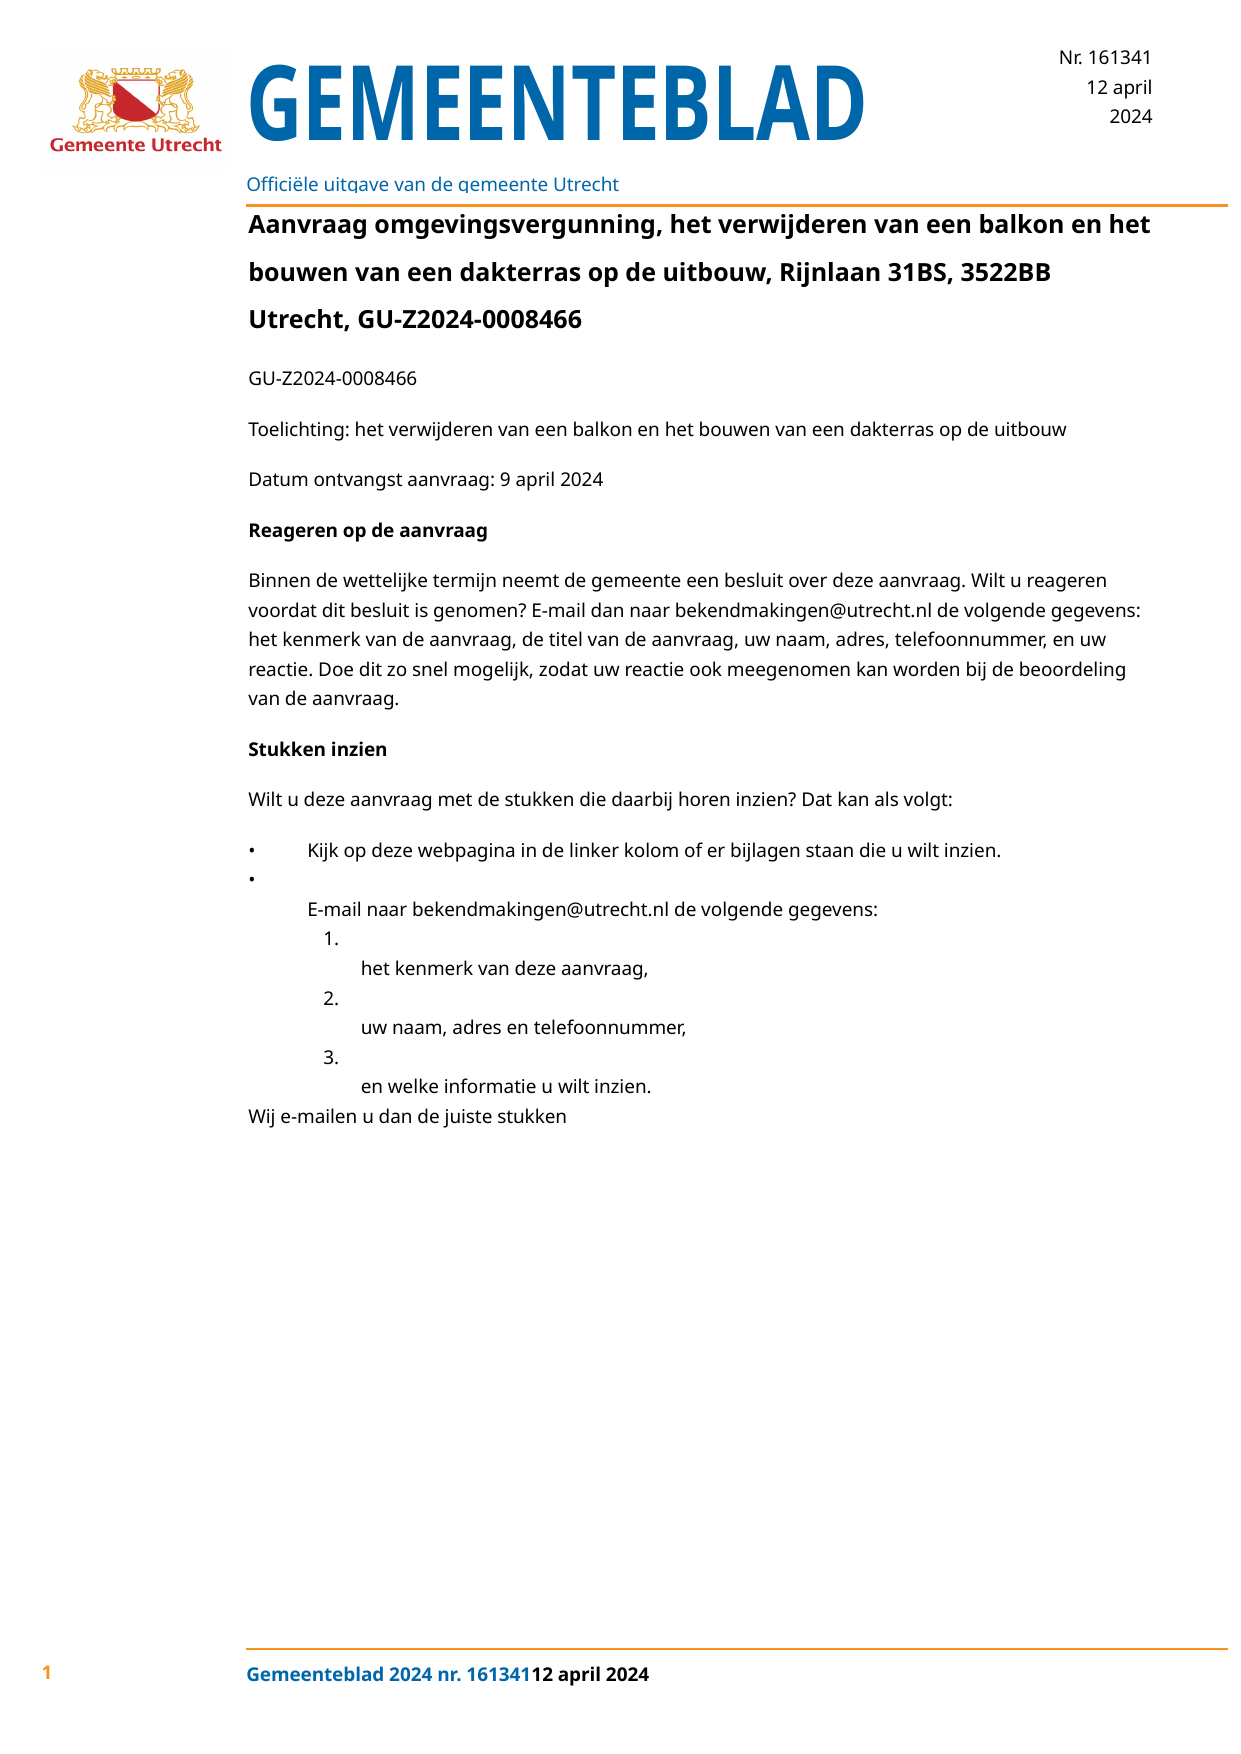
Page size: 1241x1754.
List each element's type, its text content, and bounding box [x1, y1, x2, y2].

list uw naam, adres en telefoonnummer, [323, 1014, 1152, 1040]
picture [41, 47, 231, 172]
text Toelichting: het verwijderen van een balkon en het bouwen van een dakterras op de uitbouw [248, 416, 1152, 442]
text Aanvraag omgevingsvergunning, het verwijderen van een balkon en het bouwen van een dakterras op de uitbouw, Rijnlaan 31BS, 3522BB Utrecht, GU-Z2024-0008466 [248, 207, 1152, 336]
list E-mail naar bekendmakingen@utrecht.nl de volgende gegevens: [248, 896, 1152, 922]
list Kijk op deze webpagina in de linker kolom of er bijlagen staan die u wilt inzien. [248, 837, 1152, 862]
text GU-Z2024-0008466 [248, 366, 1152, 391]
list en welke informatie u wilt inzien. [323, 1073, 1152, 1099]
text Datum ontvangst aanvraag: 9 april 2024 [248, 466, 1152, 492]
text Binnen de wettelijke termijn neemt de gemeente een besluit over deze aanvraag. Wilt u reageren voordat dit besluit is genomen? E-mail dan naar bekendmakingen@utrecht.nl de volgende gegevens: het kenmerk van de aanvraag, de titel van de aanvraag, uw naam, adres, telefoonnummer, en uw reactie. Doe dit zo snel mogelijk, zodat uw reactie ook meegenomen kan worden bij de beoordeling van de aanvraag. [248, 567, 1152, 711]
text Reageren op de aanvraag [248, 517, 1152, 542]
text Wij e-mailen u dan de juiste stukken [248, 1103, 1152, 1129]
text Stukken inzien [248, 736, 1152, 762]
list het kenmerk van deze aanvraag, [323, 955, 1152, 981]
text Wilt u deze aanvraag met de stukken die daarbij horen inzien? Dat kan als volgt: [248, 786, 1152, 812]
